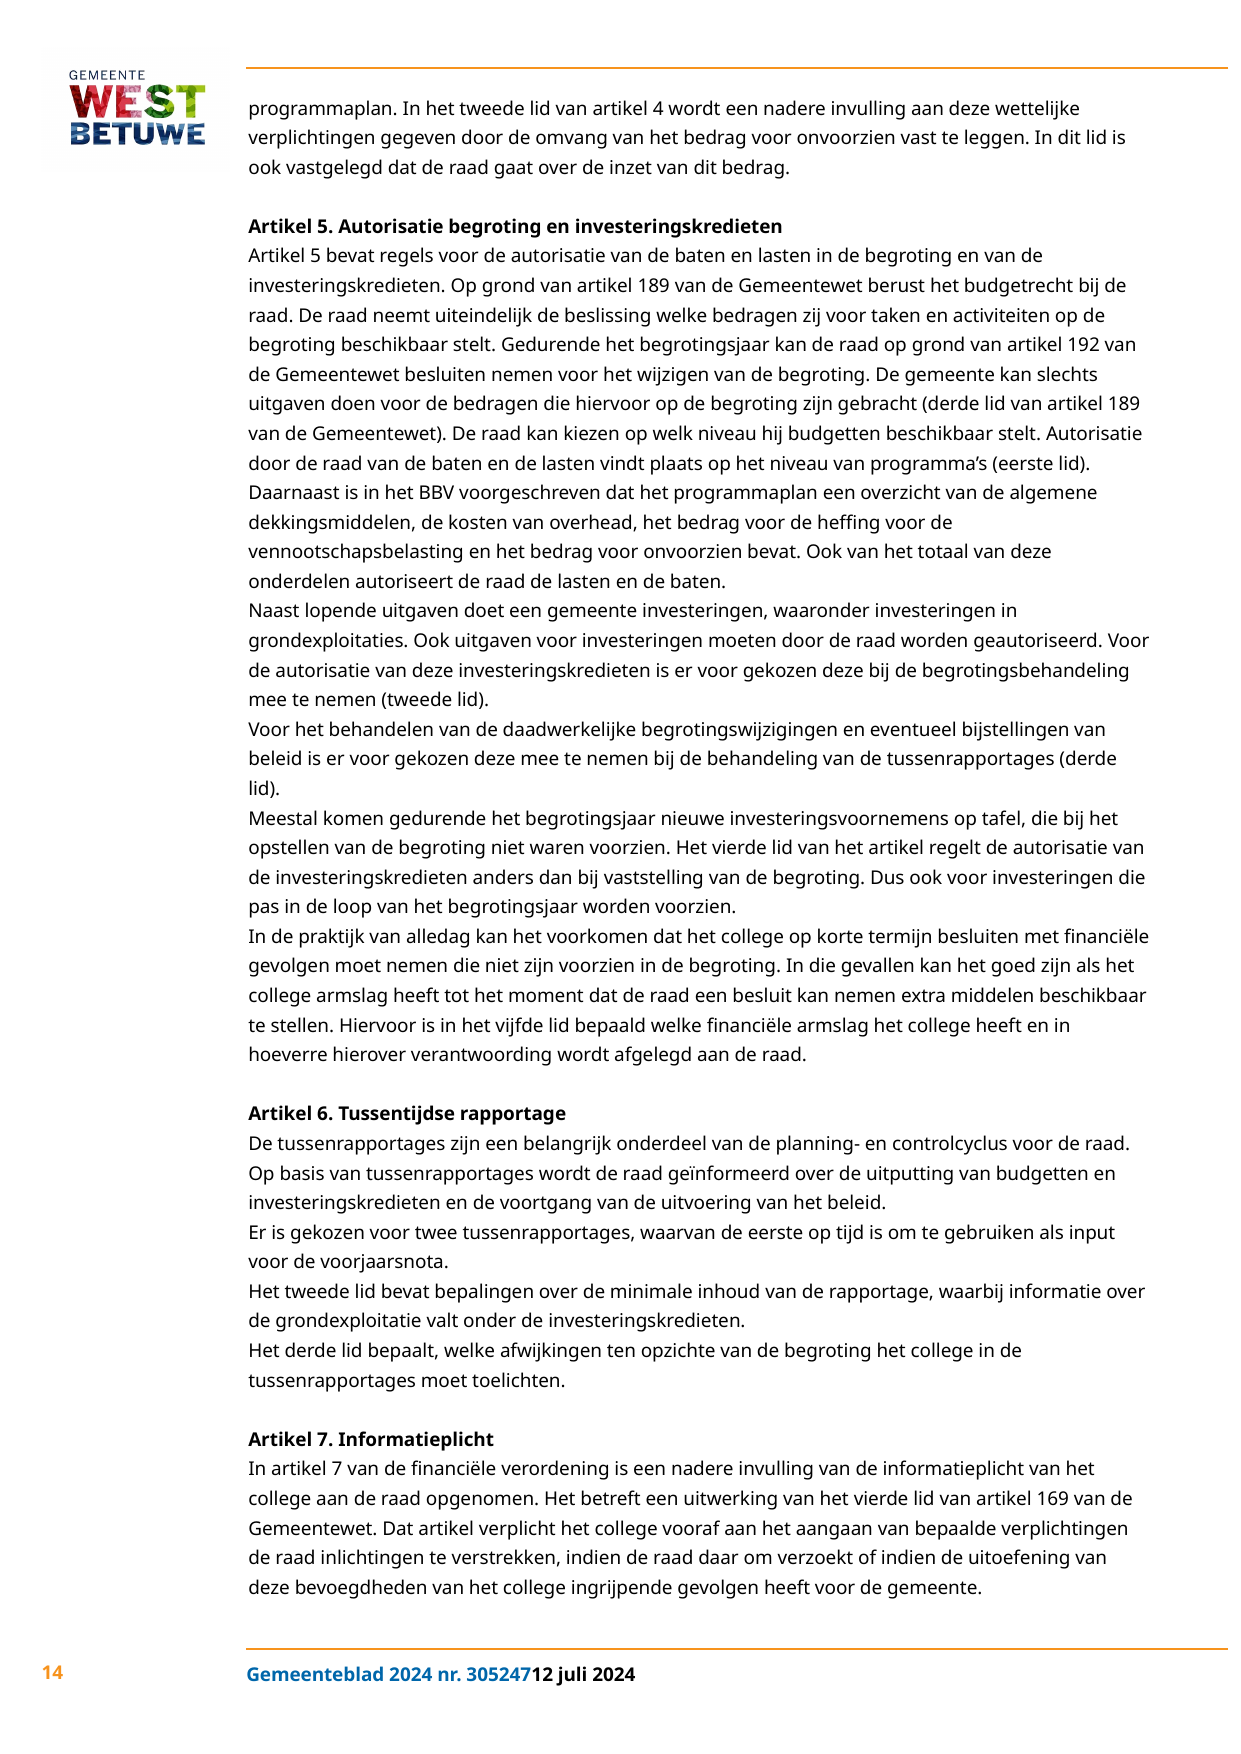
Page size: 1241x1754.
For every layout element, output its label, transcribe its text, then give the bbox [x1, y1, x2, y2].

text Naast lopende uitgaven doet een gemeente investeringen, waaronder investeringen in grondexploitaties. Ook uitgaven voor investeringen moeten door de raad worden geautoriseerd. Voor de autorisatie van deze investeringskredieten is er voor gekozen deze bij de begrotingsbehandeling mee te nemen (tweede lid). [248, 598, 1152, 712]
picture [41, 47, 231, 172]
text Het tweede lid bevat bepalingen over de minimale inhoud van de rapportage, waarbij informatie over de grondexploitatie valt onder de investeringskredieten. [248, 1278, 1152, 1333]
text programmaplan. In het tweede lid van artikel 4 wordt een nadere invulling aan deze wettelijke verplichtingen gegeven door de omvang van het bedrag voor onvoorzien vast te leggen. In dit lid is ook vastgelegd dat de raad gaat over de inzet van dit bedrag. [248, 95, 1152, 180]
text Er is gekozen voor twee tussenrapportages, waarvan de eerste op tijd is om te gebruiken als input voor de voorjaarsnota. [248, 1219, 1152, 1274]
text De tussenrapportages zijn een belangrijk onderdeel van de planning- en controlcyclus voor de raad. Op basis van tussenrapportages wordt de raad geïnformeerd over de uitputting van budgetten en investeringskredieten en de voortgang van de uitvoering van het beleid. [248, 1130, 1152, 1215]
text Artikel 6. Tussentijdse rapportage [248, 1101, 1152, 1126]
text Artikel 7. Informatieplicht [248, 1426, 1152, 1452]
text In artikel 7 van de financiële verordening is een nadere invulling van de informatieplicht van het college aan de raad opgenomen. Het betreft een uitwerking van het vierde lid van artikel 169 van de Gemeentewet. Dat artikel verplicht het college vooraf aan het aangaan van bepaalde verplichtingen de raad inlichtingen te verstrekken, indien de raad daar om verzoekt of indien de uitoefening van deze bevoegdheden van het college ingrijpende gevolgen heeft voor de gemeente. [248, 1456, 1152, 1600]
text Voor het behandelen van de daadwerkelijke begrotingswijzigingen en eventueel bijstellingen van beleid is er voor gekozen deze mee te nemen bij de behandeling van de tussenrapportages (derde lid). [248, 716, 1152, 801]
text Artikel 5. Autorisatie begroting en investeringskredieten [248, 213, 1152, 239]
text Meestal komen gedurende het begrotingsjaar nieuwe investeringsvoornemens op tafel, die bij het opstellen van de begroting niet waren voorzien. Het vierde lid van het artikel regelt de autorisatie van de investeringskredieten anders dan bij vaststelling van de begroting. Dus ook voor investeringen die pas in de loop van het begrotingsjaar worden voorzien. [248, 805, 1152, 919]
text Het derde lid bepaalt, welke afwijkingen ten opzichte van de begroting het college in de tussenrapportages moet toelichten. [248, 1337, 1152, 1393]
text Artikel 5 bevat regels voor de autorisatie van de baten en lasten in de begroting en van de investeringskredieten. Op grond van artikel 189 van de Gemeentewet berust het budgetrecht bij de raad. De raad neemt uiteindelijk de beslissing welke bedragen zij voor taken en activiteiten op de begroting beschikbaar stelt. Gedurende het begrotingsjaar kan de raad op grond van artikel 192 van de Gemeentewet besluiten nemen voor het wijzigen van de begroting. De gemeente kan slechts uitgaven doen voor de bedragen die hiervoor op de begroting zijn gebracht (derde lid van artikel 189 van de Gemeentewet). De raad kan kiezen op welk niveau hij budgetten beschikbaar stelt. Autorisatie door de raad van de baten en de lasten vindt plaats op het niveau van programma’s (eerste lid). Daarnaast is in het BBV voorgeschreven dat het programmaplan een overzicht van de algemene dekkingsmiddelen, de kosten van overhead, het bedrag voor de heffing voor de vennootschapsbelasting en het bedrag voor onvoorzien bevat. Ook van het totaal van deze onderdelen autoriseert de raad de lasten en de baten. [248, 243, 1152, 594]
text In de praktijk van alledag kan het voorkomen dat het college op korte termijn besluiten met financiële gevolgen moet nemen die niet zijn voorzien in de begroting. In die gevallen kan het goed zijn als het college armslag heeft tot het moment dat de raad een besluit kan nemen extra middelen beschikbaar te stellen. Hiervoor is in het vijfde lid bepaald welke financiële armslag het college heeft en in hoeverre hierover verantwoording wordt afgelegd aan de raad. [248, 923, 1152, 1067]
